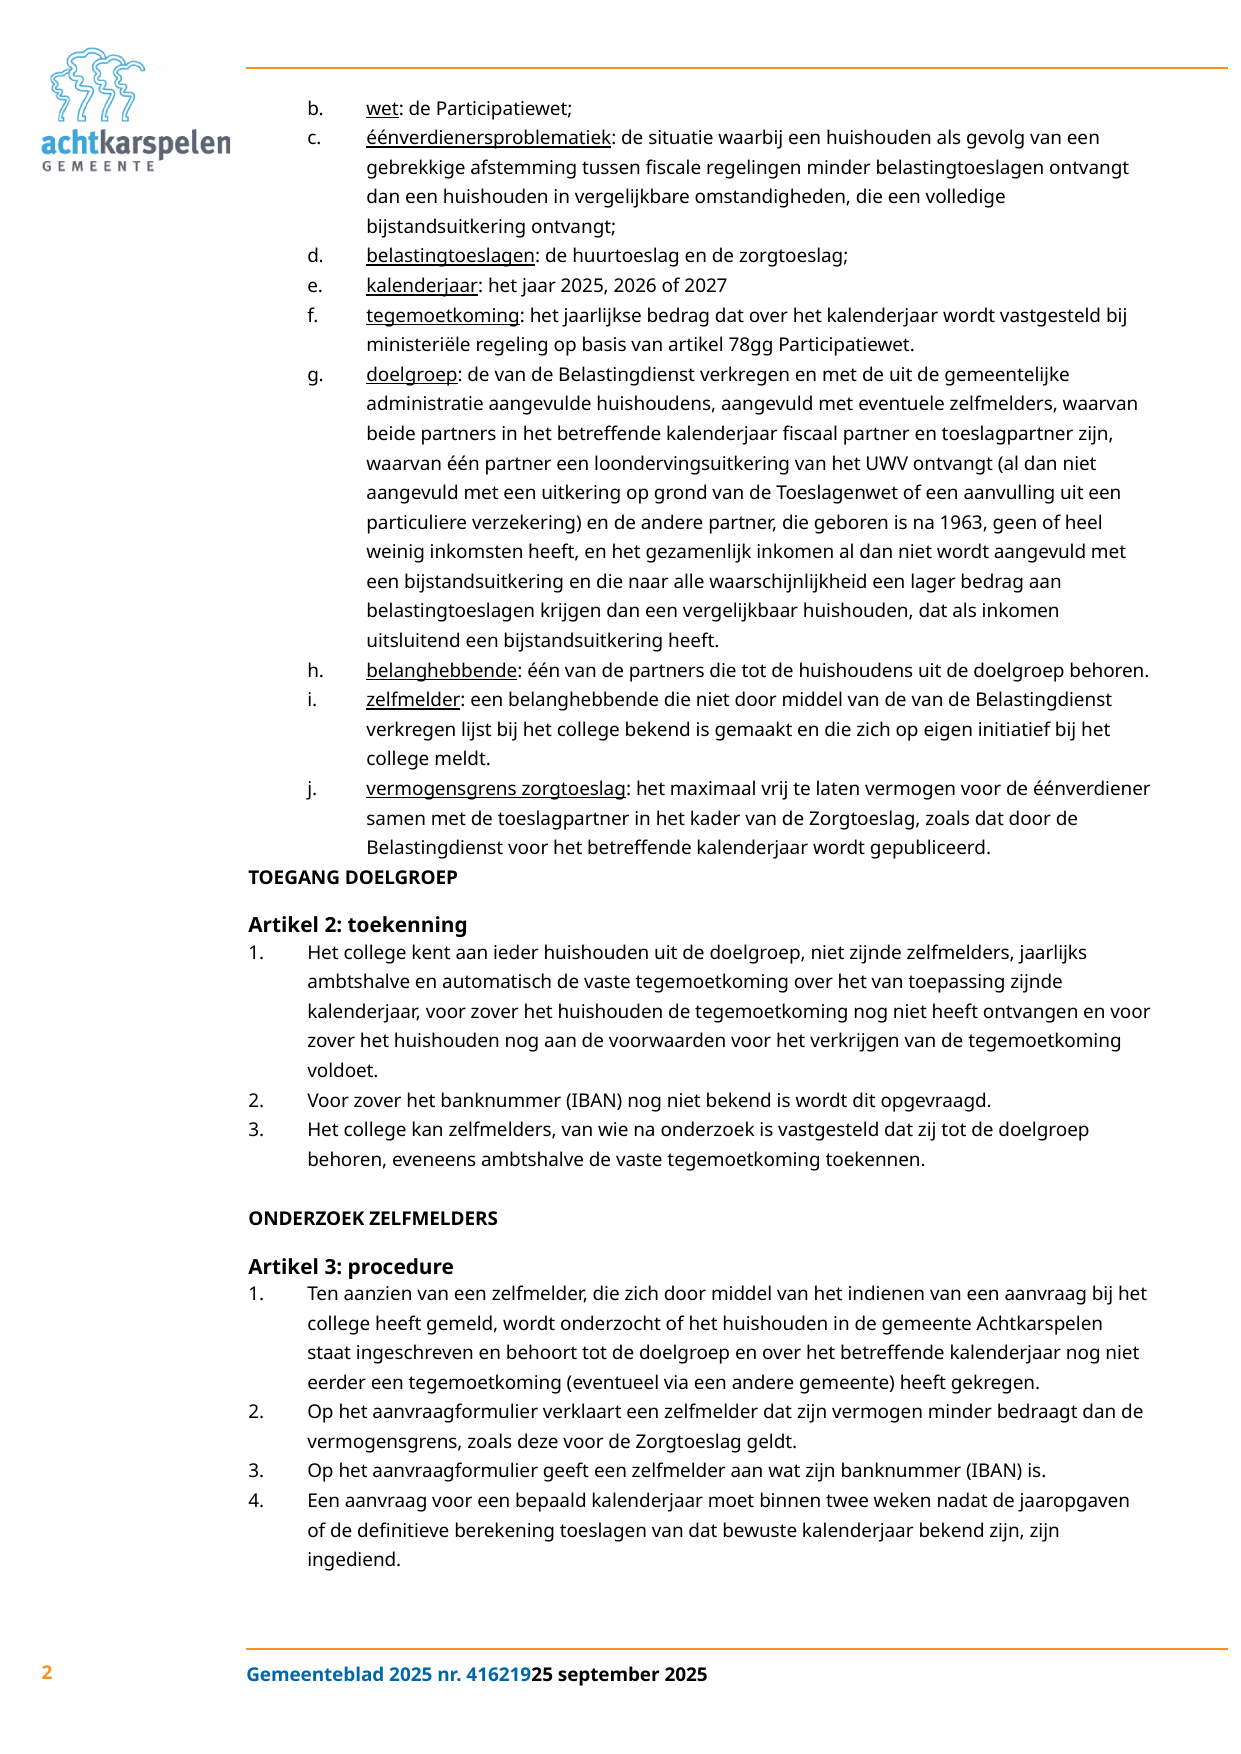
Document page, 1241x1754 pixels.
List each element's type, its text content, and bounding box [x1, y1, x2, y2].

list doelgroep: de van de Belastingdienst verkregen en met de uit de gemeentelijke administratie aangevulde huishoudens, aangevuld met eventuele zelfmelders, waarvan beide partners in het betreffende kalenderjaar fiscaal partner en toeslagpartner zijn, waarvan één partner een loondervingsuitkering van het UWV ontvangt (al dan niet aangevuld met een uitkering op grond van de Toeslagenwet of een aanvulling uit een particuliere verzekering) en de andere partner, die geboren is na 1963, geen of heel weinig inkomsten heeft, en het gezamenlijk inkomen al dan niet wordt aangevuld met een bijstandsuitkering en die naar alle waarschijnlijkheid een lager bedrag aan belastingtoeslagen krijgen dan een vergelijkbaar huishouden, dat als inkomen uitsluitend een bijstandsuitkering heeft. [307, 361, 1152, 653]
list belastingtoeslagen: de huurtoeslag en de zorgtoeslag; [307, 243, 1152, 268]
text TOEGANG DOELGROEP [248, 864, 1152, 890]
text Artikel 2: toekenning [248, 911, 1152, 939]
list Op het aanvraagformulier verklaart een zelfmelder dat zijn vermogen minder bedraagt dan de vermogensgrens, zoals deze voor de Zorgtoeslag geldt. [248, 1398, 1152, 1454]
list Voor zover het banknummer (IBAN) nog niet bekend is wordt dit opgevraagd. [248, 1087, 1152, 1113]
list tegemoetkoming: het jaarlijkse bedrag dat over het kalenderjaar wordt vastgesteld bij ministeriële regeling op basis van artikel 78gg Participatiewet. [307, 302, 1152, 357]
list zelfmelder: een belanghebbende die niet door middel van de van de Belastingdienst verkregen lijst bij het college bekend is gemaakt en die zich op eigen initiatief bij het college meldt. [307, 686, 1152, 771]
text Artikel 3: procedure [248, 1252, 1152, 1280]
list belanghebbende: één van de partners die tot de huishoudens uit de doelgroep behoren. [307, 657, 1152, 683]
list Een aanvraag voor een bepaald kalenderjaar moet binnen twee weken nadat de jaaropgaven of de definitieve berekening toeslagen van dat bewuste kalenderjaar bekend zijn, zijn ingediend. [248, 1487, 1152, 1572]
text ONDERZOEK ZELFMELDERS [248, 1205, 1152, 1231]
list Op het aanvraagformulier geeft een zelfmelder aan wat zijn banknummer (IBAN) is. [248, 1458, 1152, 1483]
list Het college kan zelfmelders, van wie na onderzoek is vastgesteld dat zij tot de doelgroep behoren, eveneens ambtshalve de vaste tegemoetkoming toekennen. [248, 1116, 1152, 1172]
list Ten aanzien van een zelfmelder, die zich door middel van het indienen van een aanvraag bij het college heeft gemeld, wordt onderzocht of het huishouden in de gemeente Achtkarspelen staat ingeschreven en behoort tot de doelgroep en over het betreffende kalenderjaar nog niet eerder een tegemoetkoming (eventueel via een andere gemeente) heeft gekregen. [248, 1280, 1152, 1395]
list kalenderjaar: het jaar 2025, 2026 of 2027 [307, 272, 1152, 298]
list wet: de Participatiewet; [307, 95, 1152, 121]
list vermogensgrens zorgtoeslag: het maximaal vrij te laten vermogen voor de éénverdiener samen met de toeslagpartner in het kader van de Zorgtoeslag, zoals dat door de Belastingdienst voor het betreffende kalenderjaar wordt gepubliceerd. [307, 775, 1152, 860]
list éénverdienersproblematiek: de situatie waarbij een huishouden als gevolg van een gebrekkige afstemming tussen fiscale regelingen minder belastingtoeslagen ontvangt dan een huishouden in vergelijkbare omstandigheden, die een volledige bijstandsuitkering ontvangt; [307, 124, 1152, 239]
list Het college kent aan ieder huishouden uit de doelgroep, niet zijnde zelfmelders, jaarlijks ambtshalve en automatisch de vaste tegemoetkoming over het van toepassing zijnde kalenderjaar, voor zover het huishouden de tegemoetkoming nog niet heeft ontvangen en voor zover het huishouden nog aan de voorwaarden voor het verkrijgen van de tegemoetkoming voldoet. [248, 939, 1152, 1083]
picture [41, 47, 231, 172]
